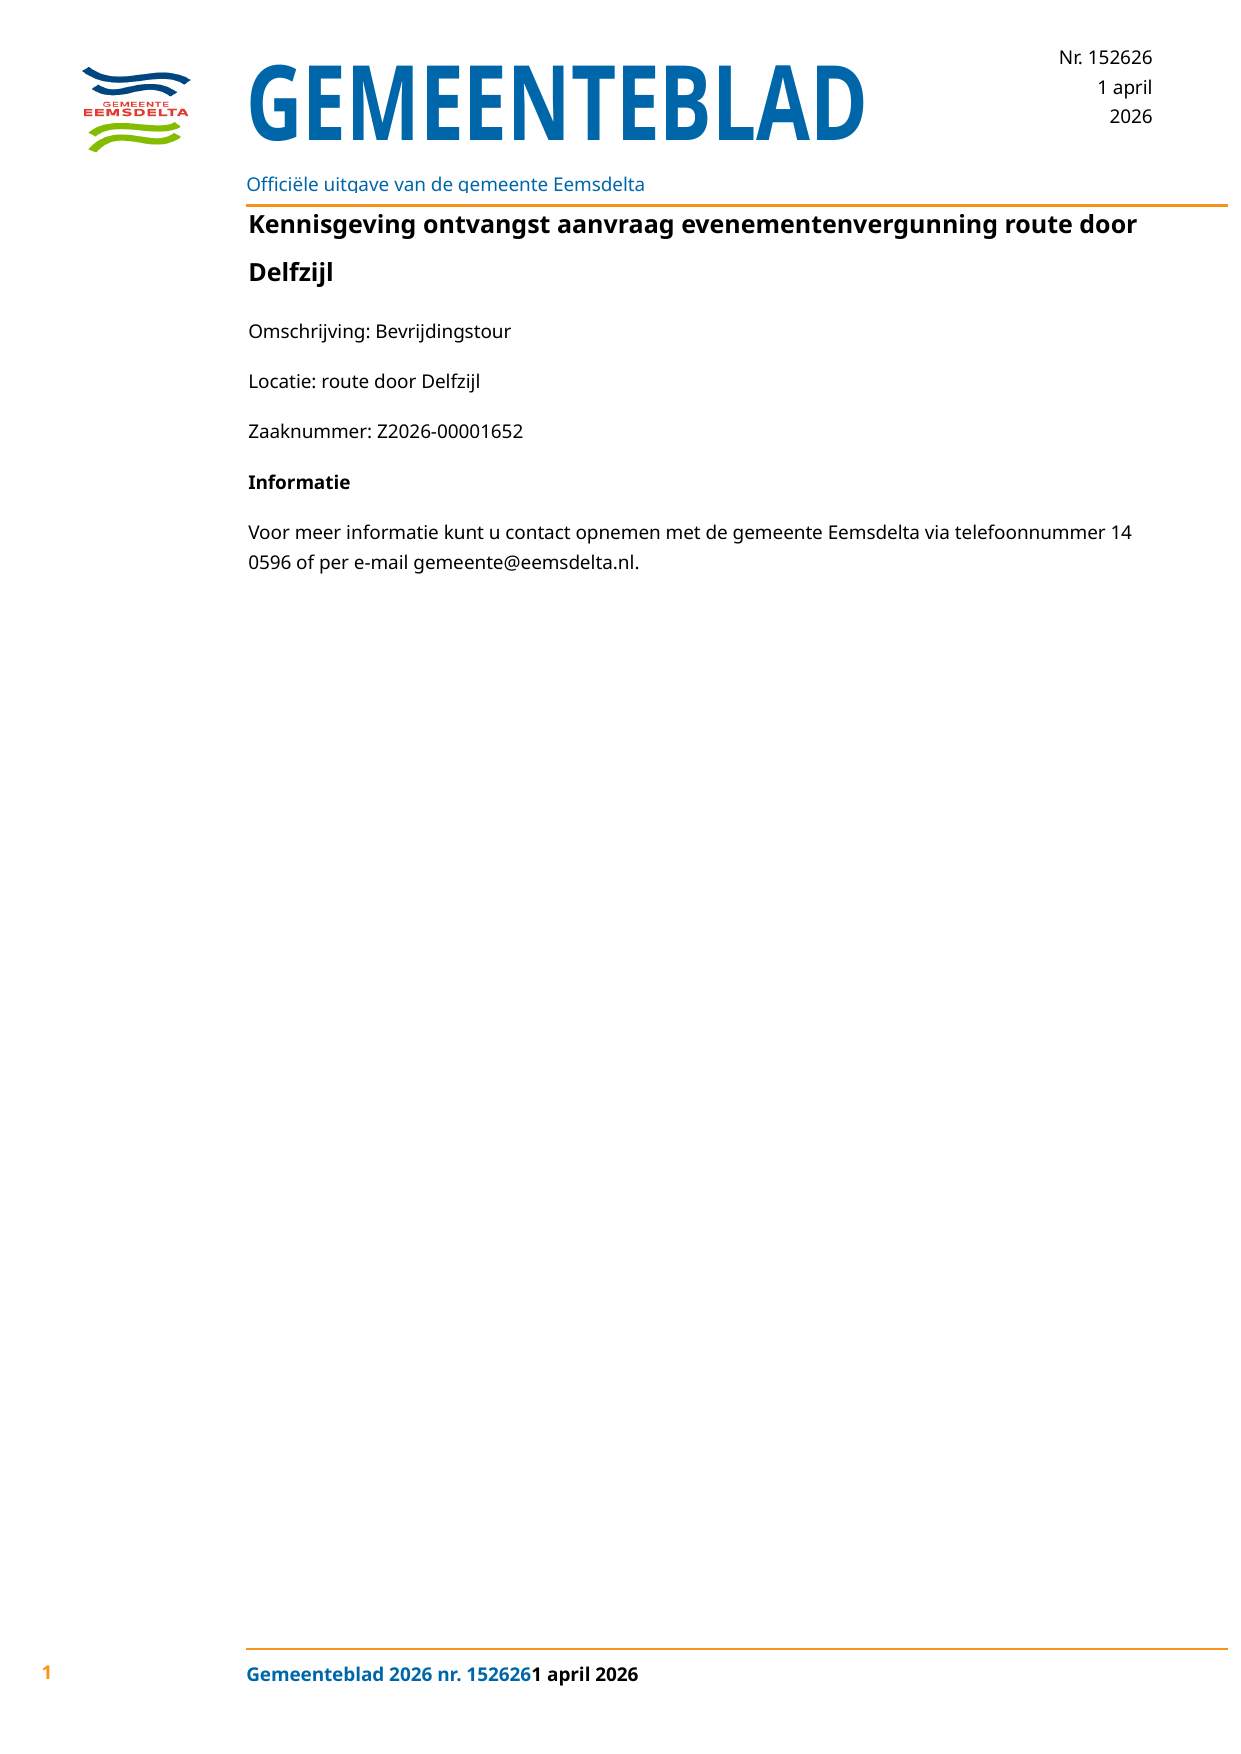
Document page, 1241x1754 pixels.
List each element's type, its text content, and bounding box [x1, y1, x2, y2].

text Voor meer informatie kunt u contact opnemen met de gemeente Eemsdelta via telefoonnummer 14 0596 of per e-mail gemeente@eemsdelta.nl. [248, 519, 1152, 575]
text Zaaknummer: Z2026-00001652 [248, 419, 1152, 444]
text Kennisgeving ontvangst aanvraag evenementenvergunning route door Delfzijl [248, 207, 1152, 288]
text Omschrijving: Bevrijdingstour [248, 318, 1152, 344]
text Locatie: route door Delfzijl [248, 368, 1152, 394]
picture [41, 47, 231, 172]
text Informatie [248, 469, 1152, 495]
